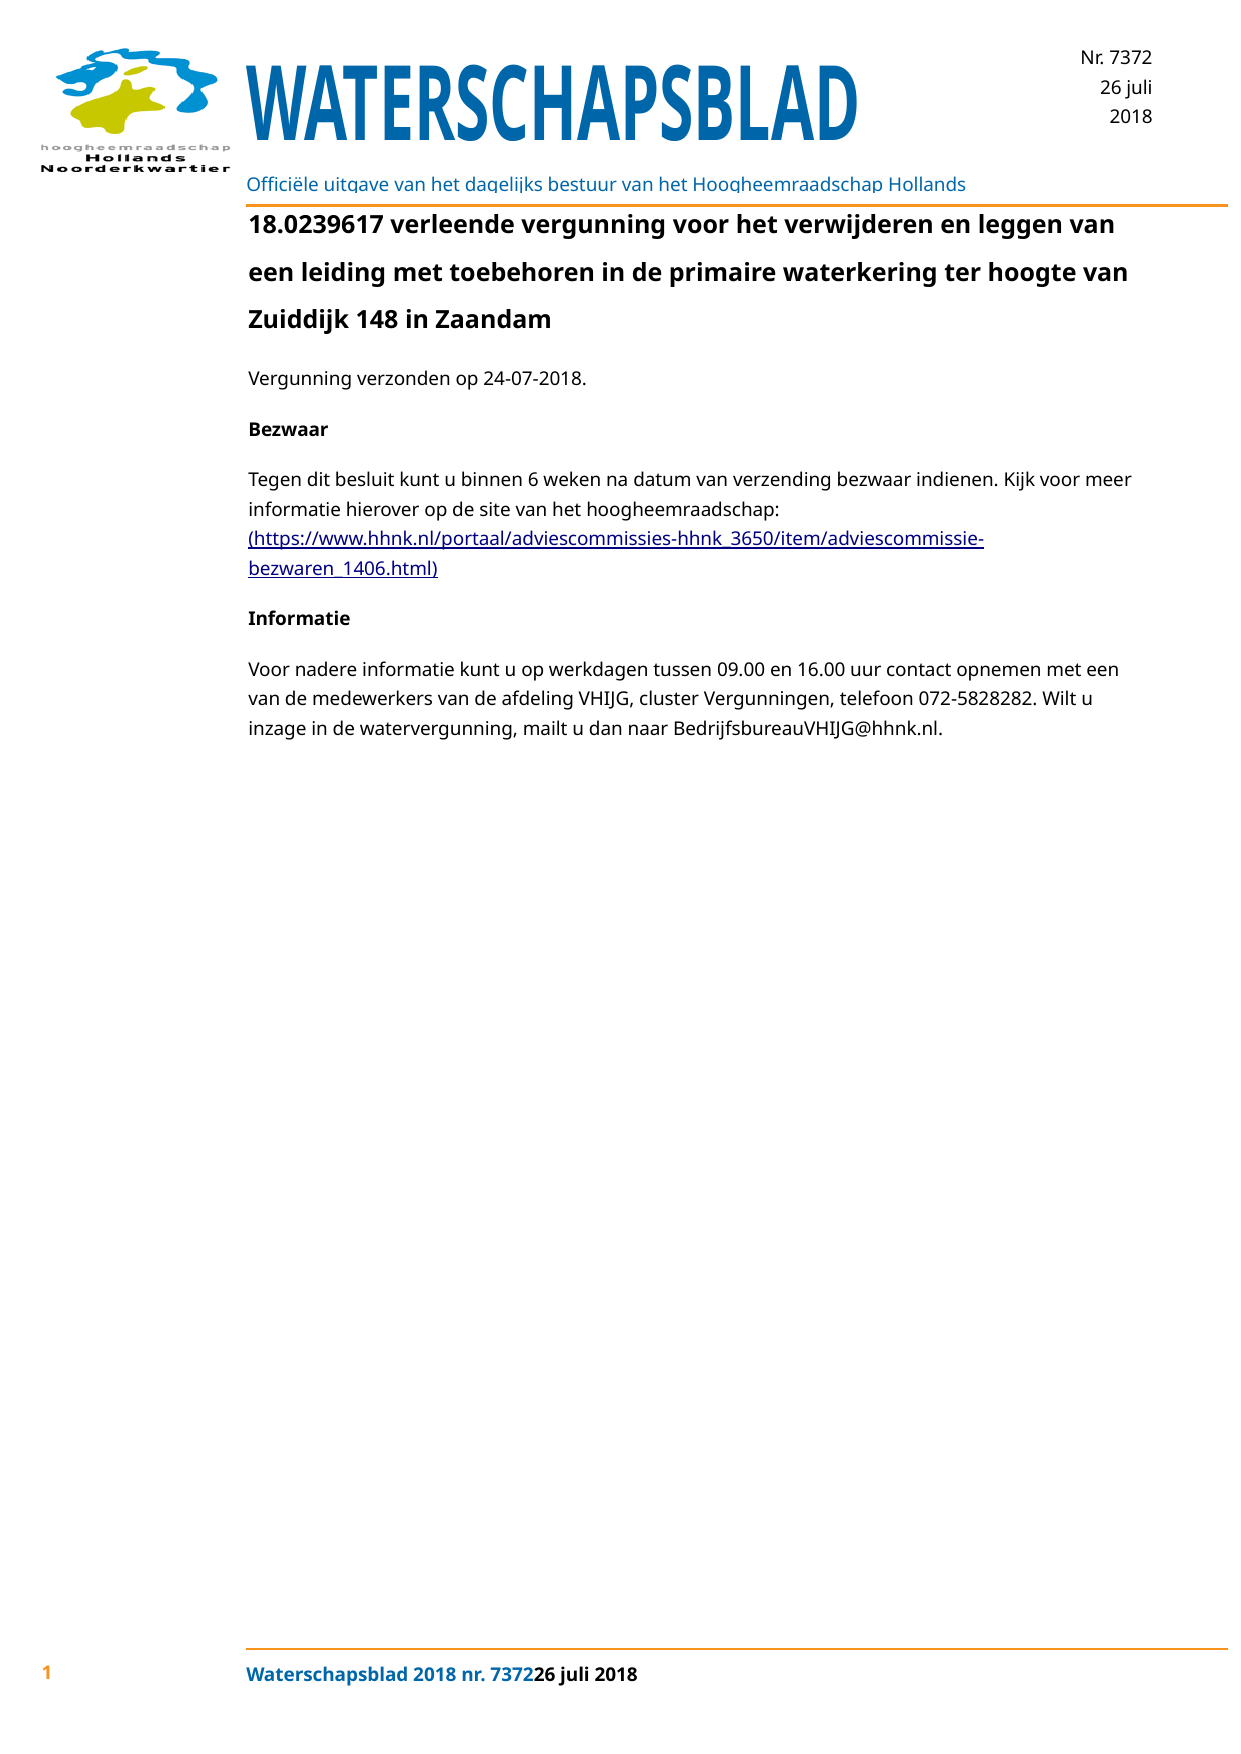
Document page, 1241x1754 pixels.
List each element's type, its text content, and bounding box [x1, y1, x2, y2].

picture [41, 47, 231, 172]
text Tegen dit besluit kunt u binnen 6 weken na datum van verzending bezwaar indienen. Kijk voor meer informatie hierover op de site van het hoogheemraadschap: (https://www.hhnk.nl/portaal/adviescommissies-hhnk_3650/item/adviescommissie-bezwaren_1406.html) [248, 466, 1152, 581]
text Bezwaar [248, 416, 1152, 442]
text Informatie [248, 606, 1152, 631]
text Vergunning verzonden op 24-07-2018. [248, 366, 1152, 391]
text 18.0239617 verleende vergunning voor het verwijderen en leggen van een leiding met toebehoren in de primaire waterkering ter hoogte van Zuiddijk 148 in Zaandam [248, 207, 1152, 336]
text Voor nadere informatie kunt u op werkdagen tussen 09.00 en 16.00 uur contact opnemen met een van de medewerkers van de afdeling VHIJG, cluster Vergunningen, telefoon 072-5828282. Wilt u inzage in de watervergunning, mailt u dan naar BedrijfsbureauVHIJG@hhnk.nl. [248, 656, 1152, 741]
